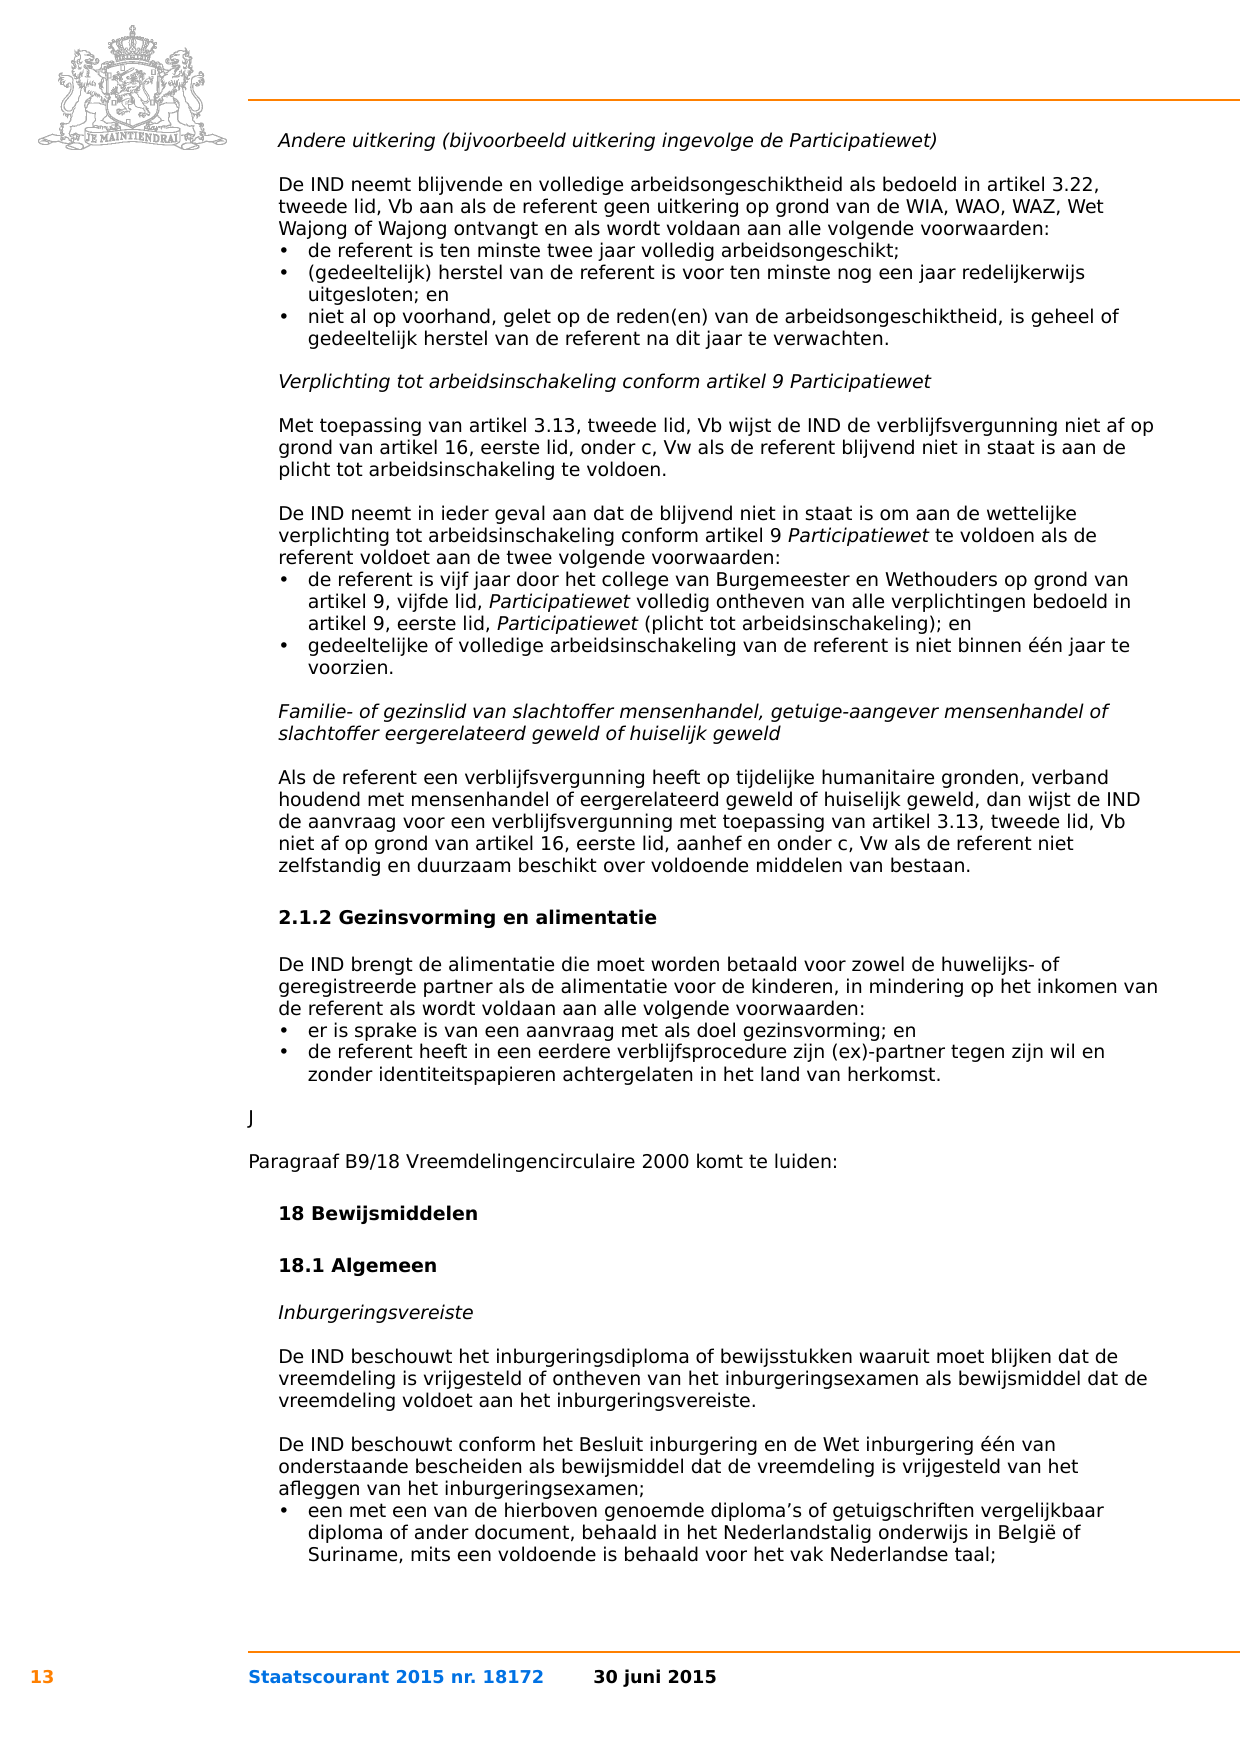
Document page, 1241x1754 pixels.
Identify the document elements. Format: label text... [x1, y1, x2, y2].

subtitle Verplichting tot arbeidsinschakeling conform artikel 9 Participatiewet [278, 371, 1163, 393]
text • de referent is vijf jaar door het college van Burgemeester en Wethouders op grond van artikel 9, vijfde lid, Participatiewet volledig ontheven van alle verplichtingen bedoeld in artikel 9, eerste lid, Participatiewet (plicht tot arbeidsinschakeling); en [278, 569, 1163, 635]
text • gedeeltelijke of volledige arbeidsinschakeling van de referent is niet binnen één jaar te voorzien. [278, 635, 1163, 679]
text De IND beschouwt het inburgeringsdiploma of bewijsstukken waaruit moet blijken dat de vreemdeling is vrijgesteld of ontheven van het inburgeringsexamen als bewijsmiddel dat de vreemdeling voldoet aan het inburgeringsvereiste. [278, 1346, 1163, 1412]
subtitle Andere uitkering (bijvoorbeeld uitkering ingevolge de Participatiewet) [278, 130, 1163, 152]
text • (gedeeltelijk) herstel van de referent is voor ten minste nog een jaar redelijkerwijs uitgesloten; en [278, 262, 1163, 306]
subtitle Inburgeringsvereiste [278, 1302, 1163, 1324]
text • de referent heeft in een eerdere verblijfsprocedure zijn (ex)-partner tegen zijn wil en zonder identiteitspapieren achtergelaten in het land van herkomst. [278, 1041, 1163, 1085]
text De IND neemt blijvende en volledige arbeidsongeschiktheid als bedoeld in artikel 3.22, tweede lid, Vb aan als de referent geen uitkering op grond van de WIA, WAO, WAZ, Wet Wajong of Wajong ontvangt en als wordt voldaan aan alle volgende voorwaarden: [278, 174, 1163, 240]
text J [248, 1107, 1163, 1129]
picture [38, 25, 227, 150]
text De IND neemt in ieder geval aan dat de blijvend niet in staat is om aan de wettelijke verplichting tot arbeidsinschakeling conform artikel 9 Participatiewet te voldoen als de referent voldoet aan de twee volgende voorwaarden: [278, 503, 1163, 569]
text • een met een van de hierboven genoemde diploma’s of getuigschriften vergelijkbaar diploma of ander document, behaald in het Nederlandstalig onderwijs in België of Suriname, mits een voldoende is behaald voor het vak Nederlandse taal; [278, 1500, 1163, 1566]
text • er is sprake is van een aanvraag met als doel gezinsvorming; en [278, 1019, 1163, 1041]
text • niet al op voorhand, gelet op de reden(en) van de arbeidsongeschiktheid, is geheel of gedeeltelijk herstel van de referent na dit jaar te verwachten. [278, 306, 1163, 349]
subtitle 18.1 Algemeen [278, 1255, 1163, 1277]
text Paragraaf B9/18 Vreemdelingencirculaire 2000 komt te luiden: [248, 1151, 1163, 1173]
subtitle Familie- of gezinslid van slachtoffer mensenhandel, getuige-aangever mensenhandel of slachtoffer eergerelateerd geweld of huiselijk geweld [278, 701, 1163, 745]
text Als de referent een verblijfsvergunning heeft op tijdelijke humanitaire gronden, verband houdend met mensenhandel of eergerelateerd geweld of huiselijk geweld, dan wijst de IND de aanvraag voor een verblijfsvergunning met toepassing van artikel 3.13, tweede lid, Vb niet af op grond van artikel 16, eerste lid, aanhef en onder c, Vw als de referent niet zelfstandig en duurzaam beschikt over voldoende middelen van bestaan. [278, 767, 1163, 877]
text De IND brengt de alimentatie die moet worden betaald voor zowel de huwelijks- of geregistreerde partner als de alimentatie voor de kinderen, in mindering op het inkomen van de referent als wordt voldaan aan alle volgende voorwaarden: [278, 953, 1163, 1019]
text Met toepassing van artikel 3.13, tweede lid, Vb wijst de IND de verblijfsvergunning niet af op grond van artikel 16, eerste lid, onder c, Vw als de referent blijvend niet in staat is aan de plicht tot arbeidsinschakeling te voldoen. [278, 415, 1163, 481]
text De IND beschouwt conform het Besluit inburgering en de Wet inburgering één van onderstaande bescheiden als bewijsmiddel dat de vreemdeling is vrijgesteld van het afleggen van het inburgeringsexamen; [278, 1434, 1163, 1500]
text • de referent is ten minste twee jaar volledig arbeidsongeschikt; [278, 240, 1163, 262]
subtitle 18 Bewijsmiddelen [278, 1203, 1163, 1225]
subtitle 2.1.2 Gezinsvorming en alimentatie [278, 907, 1163, 928]
